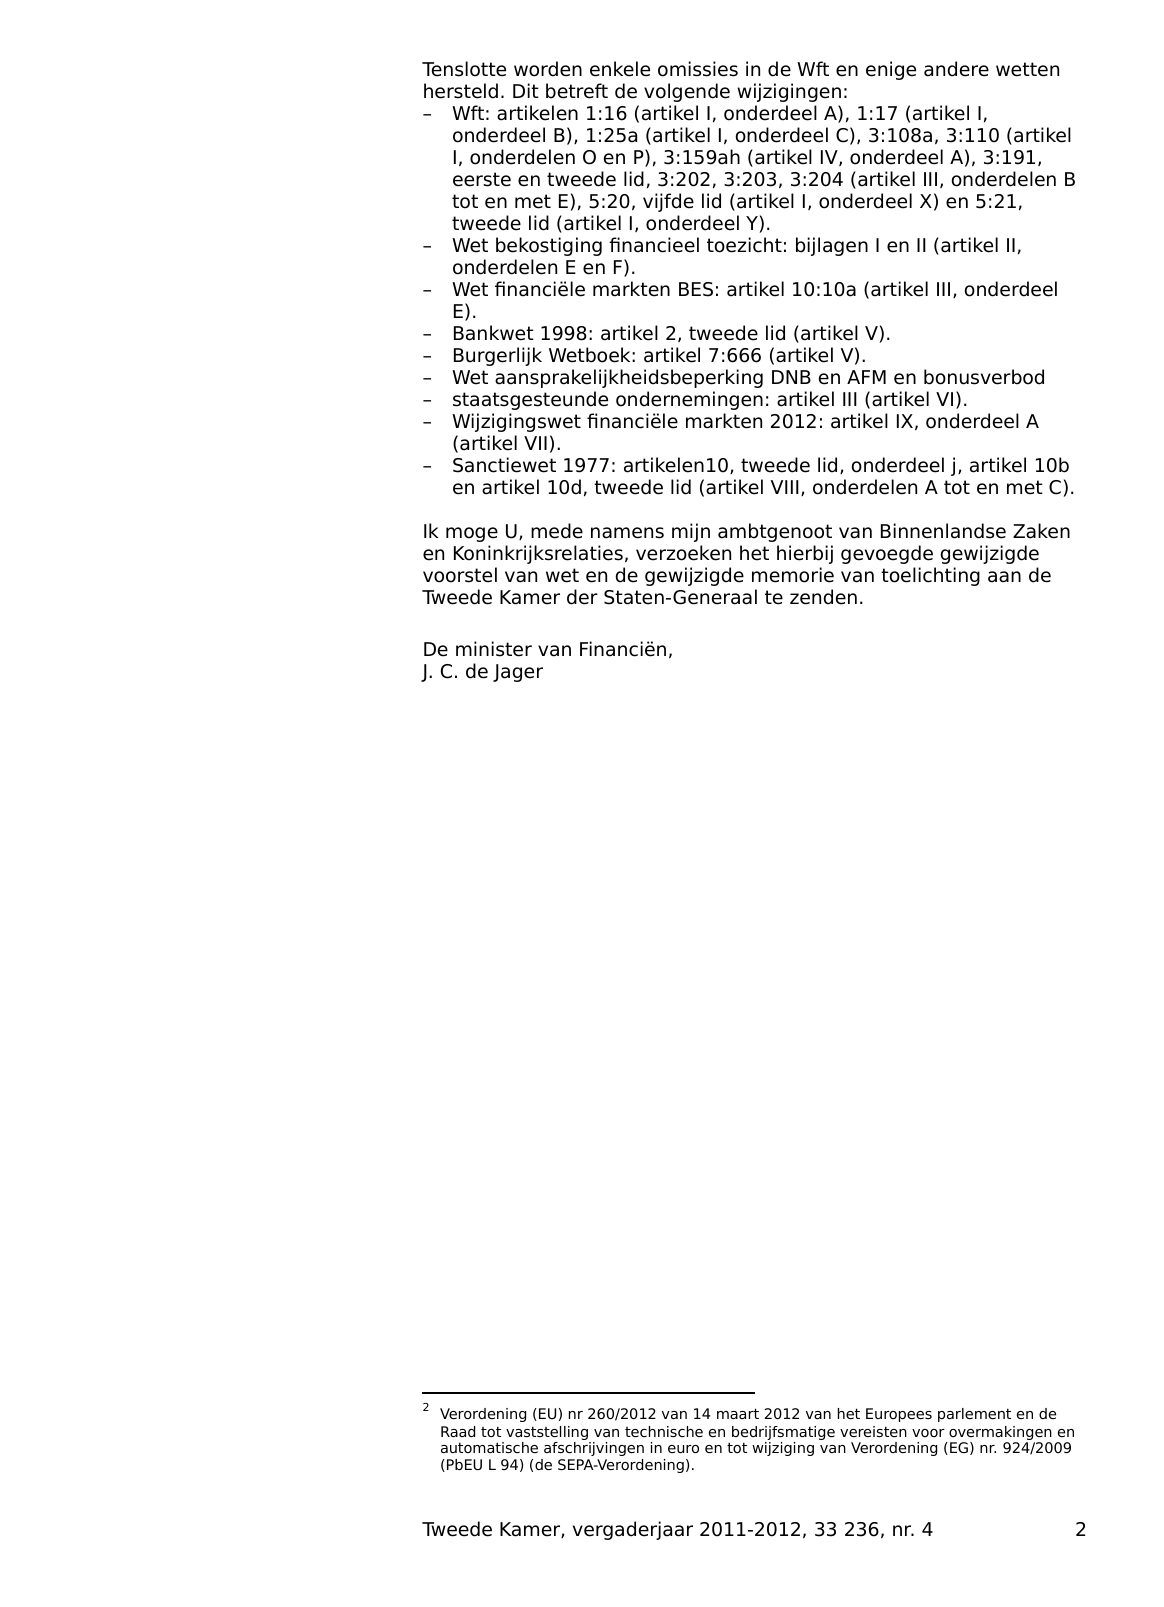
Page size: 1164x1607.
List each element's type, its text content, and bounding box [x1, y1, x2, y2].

text – Wet aansprakelijkheidsbeperking DNB en AFM en bonusverbod [422, 367, 1087, 389]
text – Wijzigingswet financiële markten 2012: artikel IX, onderdeel A (artikel VII). [422, 411, 1087, 455]
text – Wft: artikelen 1:16 (artikel I, onderdeel A), 1:17 (artikel I, onderdeel B), 1:25a (artikel I, onderdeel C), 3:108a, 3:110 (artikel I, onderdelen O en P), 3:159ah (artikel IV, onderdeel A), 3:191, eerste en tweede lid, 3:202, 3:203, 3:204 (artikel III, onderdelen B tot en met E), 5:20, vijfde lid (artikel I, onderdeel X) en 5:21, tweede lid (artikel I, onderdeel Y). [422, 103, 1087, 235]
text Tenslotte worden enkele omissies in de Wft en enige andere wetten hersteld. Dit betreft de volgende wijzigingen: [422, 59, 1087, 103]
text De minister van Financiën, J. C. de Jager [422, 639, 1087, 683]
text – Burgerlijk Wetboek: artikel 7:666 (artikel V). [422, 345, 1087, 367]
text – Wet financiële markten BES: artikel 10:10a (artikel III, onderdeel E). [422, 279, 1087, 323]
text – Sanctiewet 1977: artikelen10, tweede lid, onderdeel j, artikel 10b en artikel 10d, tweede lid (artikel VIII, onderdelen A tot en met C). [422, 455, 1087, 499]
text – Wet bekostiging financieel toezicht: bijlagen I en II (artikel II, onderdelen E en F). [422, 235, 1087, 279]
text Ik moge U, mede namens mijn ambtgenoot van Binnenlandse Zaken en Koninkrijksrelaties, verzoeken het hierbij gevoegde gewijzigde voorstel van wet en de gewijzigde memorie van toelichting aan de Tweede Kamer der Staten-Generaal te zenden. [422, 521, 1087, 609]
text Verordening (EU) nr 260/2012 van 14 maart 2012 van het Europees parlement en de Raad tot vaststelling van technische en bedrijfsmatige vereisten voor overmakingen en automatische afschrijvingen in euro en tot wijziging van Verordening (EG) nr. 924/2009 (PbEU L 94) (de SEPA-Verordening). [422, 1402, 1087, 1474]
text – Bankwet 1998: artikel 2, tweede lid (artikel V). [422, 323, 1087, 345]
text – staatsgesteunde ondernemingen: artikel III (artikel VI). [422, 389, 1087, 411]
